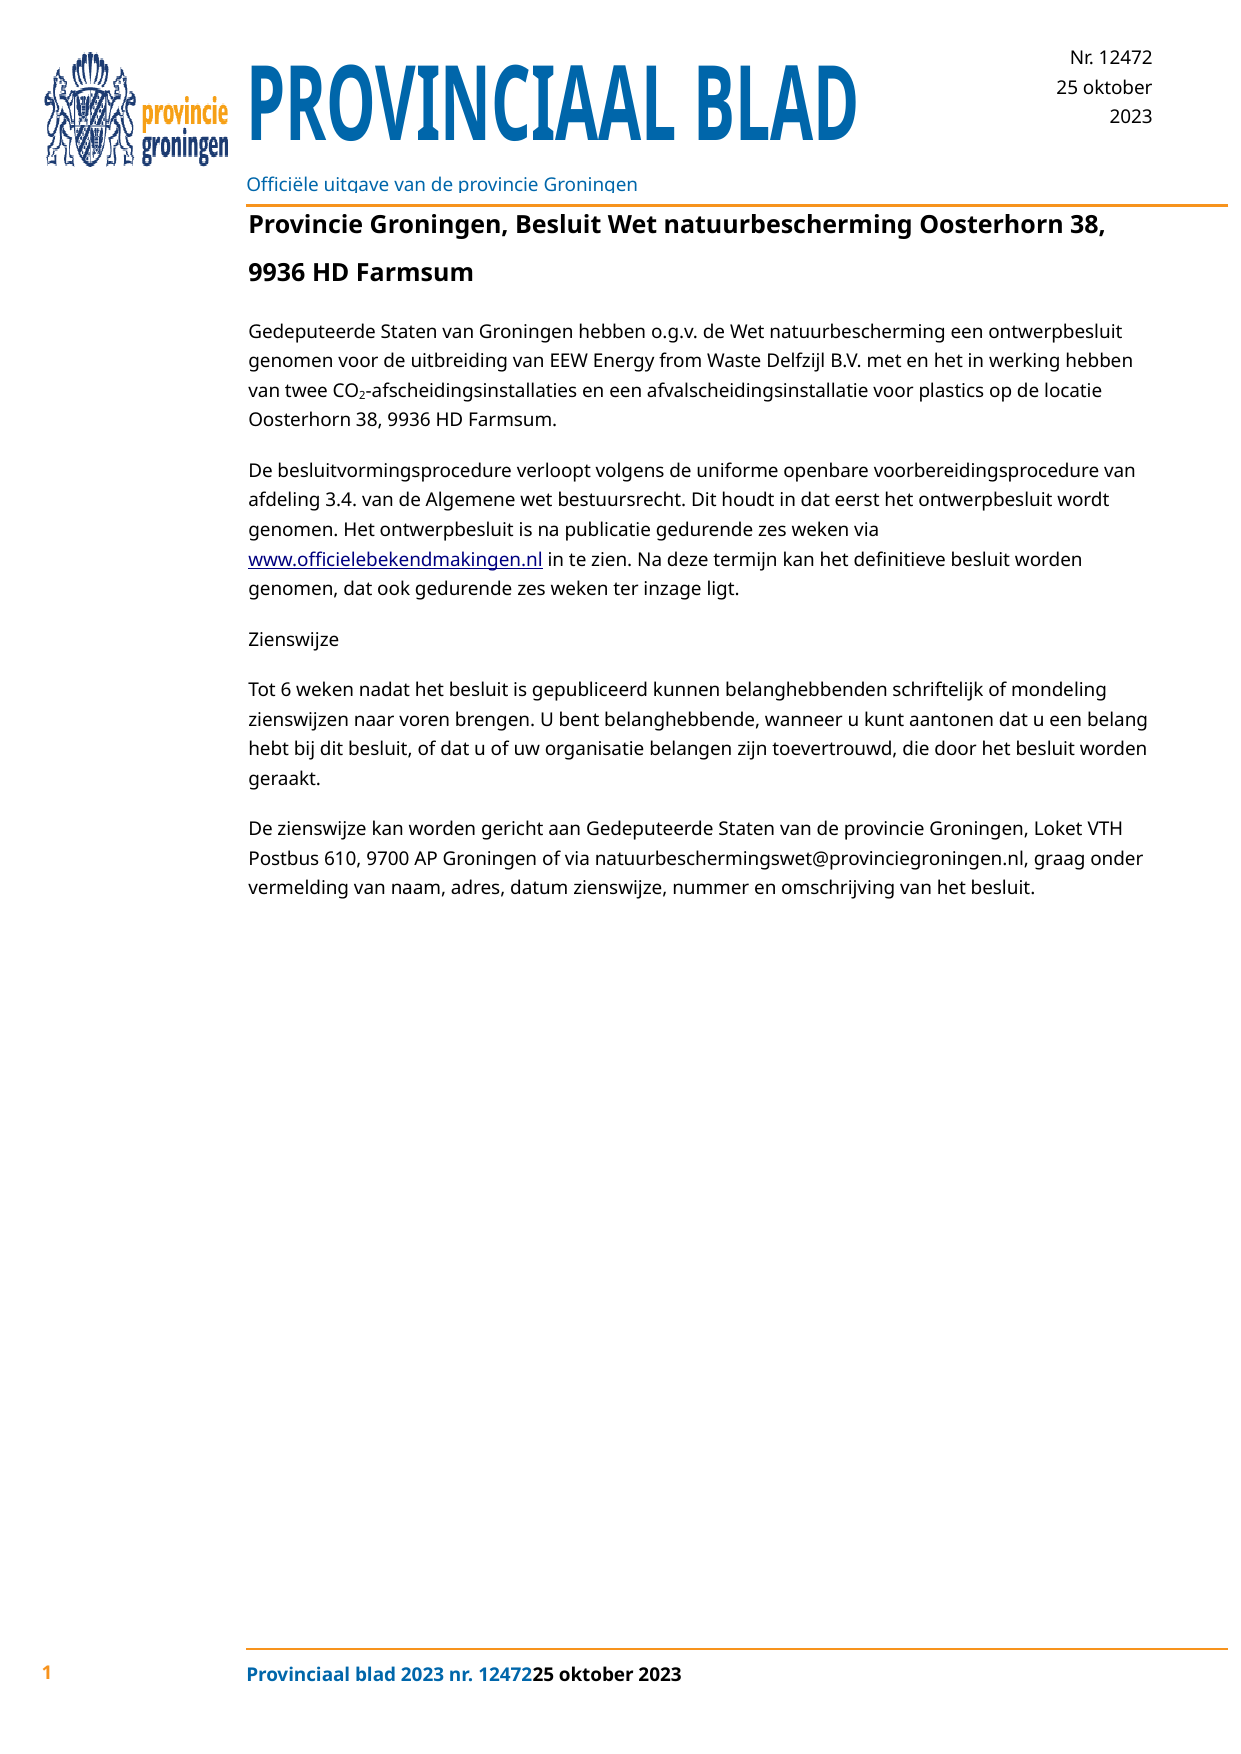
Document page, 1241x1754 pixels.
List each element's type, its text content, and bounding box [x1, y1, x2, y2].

picture [41, 47, 231, 172]
text Zienswijze [248, 626, 1152, 652]
text Gedeputeerde Staten van Groningen hebben o.g.v. de Wet natuurbescherming een ontwerpbesluit genomen voor de uitbreiding van EEW Energy from Waste Delfzijl B.V. met en het in werking hebben van twee CO2-afscheidingsinstallaties en een afvalscheidingsinstallatie voor plastics op de locatie Oosterhorn 38, 9936 HD Farmsum. [248, 318, 1152, 432]
text De zienswijze kan worden gericht aan Gedeputeerde Staten van de provincie Groningen, Loket VTH Postbus 610, 9700 AP Groningen of via natuurbeschermingswet@provinciegroningen.nl, graag onder vermelding van naam, adres, datum zienswijze, nummer en omschrijving van het besluit. [248, 815, 1152, 900]
text Tot 6 weken nadat het besluit is gepubliceerd kunnen belanghebbenden schriftelijk of mondeling zienswijzen naar voren brengen. U bent belanghebbende, wanneer u kunt aantonen dat u een belang hebt bij dit besluit, of dat u of uw organisatie belangen zijn toevertrouwd, die door het besluit worden geraakt. [248, 676, 1152, 791]
text De besluitvormingsprocedure verloopt volgens de uniforme openbare voorbereidingsprocedure van afdeling 3.4. van de Algemene wet bestuursrecht. Dit houdt in dat eerst het ontwerpbesluit wordt genomen. Het ontwerpbesluit is na publicatie gedurende zes weken via www.officielebekendmakingen.nl in te zien. Na deze termijn kan het definitieve besluit worden genomen, dat ook gedurende zes weken ter inzage ligt. [248, 457, 1152, 601]
text Provincie Groningen, Besluit Wet natuurbescherming Oosterhorn 38, 9936 HD Farmsum [248, 207, 1152, 288]
